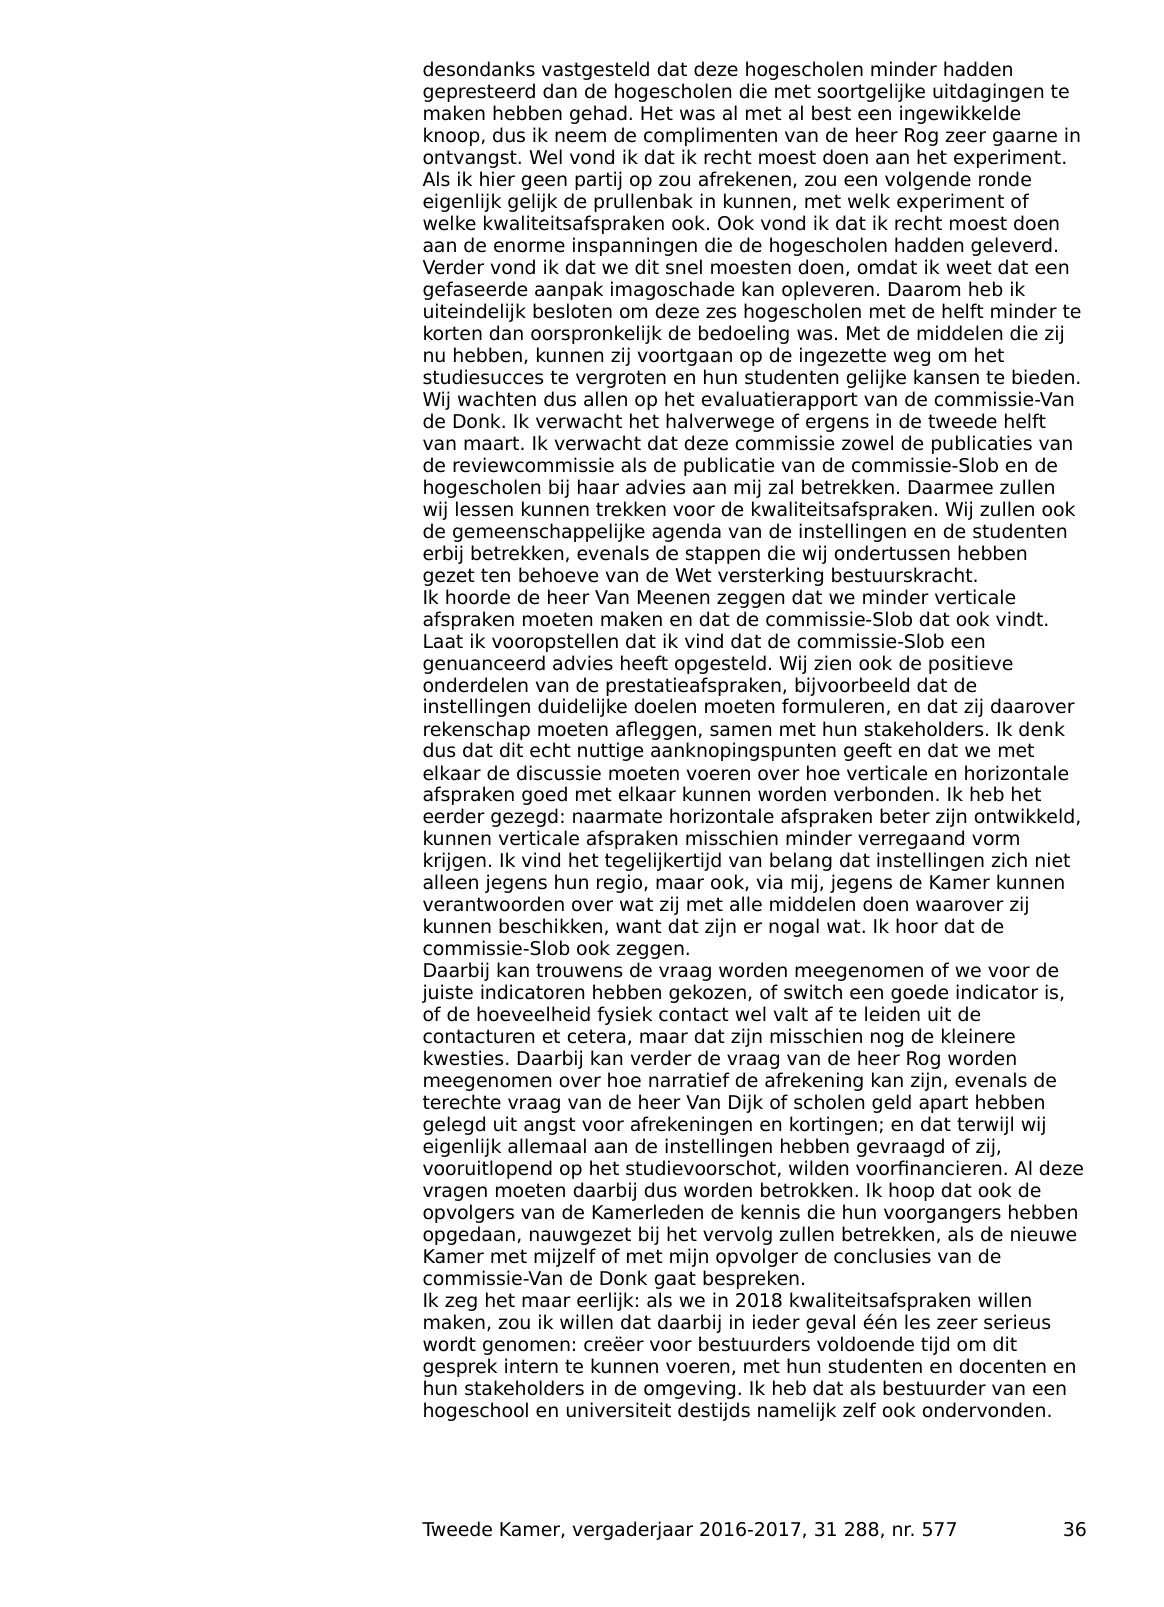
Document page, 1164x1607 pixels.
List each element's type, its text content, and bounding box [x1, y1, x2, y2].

text Wij wachten dus allen op het evaluatierapport van de commissie-Van de Donk. Ik verwacht het halverwege of ergens in de tweede helft van maart. Ik verwacht dat deze commissie zowel de publicaties van de reviewcommissie als de publicatie van de commissie-Slob en de hogescholen bij haar advies aan mij zal betrekken. Daarmee zullen wij lessen kunnen trekken voor de kwaliteitsafspraken. Wij zullen ook de gemeenschappelijke agenda van de instellingen en de studenten erbij betrekken, evenals de stappen die wij ondertussen hebben gezet ten behoeve van de Wet versterking bestuurskracht. [422, 389, 1087, 587]
text Ik hoorde de heer Van Meenen zeggen dat we minder verticale afspraken moeten maken en dat de commissie-Slob dat ook vindt. Laat ik vooropstellen dat ik vind dat de commissie-Slob een genuanceerd advies heeft opgesteld. Wij zien ook de positieve onderdelen van de prestatieafspraken, bijvoorbeeld dat de instellingen duidelijke doelen moeten formuleren, en dat zij daarover rekenschap moeten afleggen, samen met hun stakeholders. Ik denk dus dat dit echt nuttige aanknopingspunten geeft en dat we met elkaar de discussie moeten voeren over hoe verticale en horizontale afspraken goed met elkaar kunnen worden verbonden. Ik heb het eerder gezegd: naarmate horizontale afspraken beter zijn ontwikkeld, kunnen verticale afspraken misschien minder verregaand vorm krijgen. Ik vind het tegelijkertijd van belang dat instellingen zich niet alleen jegens hun regio, maar ook, via mij, jegens de Kamer kunnen verantwoorden over wat zij met alle middelen doen waarover zij kunnen beschikken, want dat zijn er nogal wat. Ik hoor dat de commissie-Slob ook zeggen. [422, 587, 1087, 960]
text Ik zeg het maar eerlijk: als we in 2018 kwaliteitsafspraken willen maken, zou ik willen dat daarbij in ieder geval één les zeer serieus wordt genomen: creëer voor bestuurders voldoende tijd om dit gesprek intern te kunnen voeren, met hun studenten en docenten en hun stakeholders in de omgeving. Ik heb dat als bestuurder van een hogeschool en universiteit destijds namelijk zelf ook ondervonden. [422, 1290, 1087, 1422]
text desondanks vastgesteld dat deze hogescholen minder hadden gepresteerd dan de hogescholen die met soortgelijke uitdagingen te maken hebben gehad. Het was al met al best een ingewikkelde knoop, dus ik neem de complimenten van de heer Rog zeer gaarne in ontvangst. Wel vond ik dat ik recht moest doen aan het experiment. Als ik hier geen partij op zou afrekenen, zou een volgende ronde eigenlijk gelijk de prullenbak in kunnen, met welk experiment of welke kwaliteitsafspraken ook. Ook vond ik dat ik recht moest doen aan de enorme inspanningen die de hogescholen hadden geleverd. Verder vond ik dat we dit snel moesten doen, omdat ik weet dat een gefaseerde aanpak imagoschade kan opleveren. Daarom heb ik uiteindelijk besloten om deze zes hogescholen met de helft minder te korten dan oorspronkelijk de bedoeling was. Met de middelen die zij nu hebben, kunnen zij voortgaan op de ingezette weg om het studiesucces te vergroten en hun studenten gelijke kansen te bieden. [422, 59, 1087, 389]
text Daarbij kan trouwens de vraag worden meegenomen of we voor de juiste indicatoren hebben gekozen, of switch een goede indicator is, of de hoeveelheid fysiek contact wel valt af te leiden uit de contacturen et cetera, maar dat zijn misschien nog de kleinere kwesties. Daarbij kan verder de vraag van de heer Rog worden meegenomen over hoe narratief de afrekening kan zijn, evenals de terechte vraag van de heer Van Dijk of scholen geld apart hebben gelegd uit angst voor afrekeningen en kortingen; en dat terwijl wij eigenlijk allemaal aan de instellingen hebben gevraagd of zij, vooruitlopend op het studievoorschot, wilden voorfinancieren. Al deze vragen moeten daarbij dus worden betrokken. Ik hoop dat ook de opvolgers van de Kamerleden de kennis die hun voorgangers hebben opgedaan, nauwgezet bij het vervolg zullen betrekken, als de nieuwe Kamer met mijzelf of met mijn opvolger de conclusies van de commissie-Van de Donk gaat bespreken. [422, 960, 1087, 1290]
